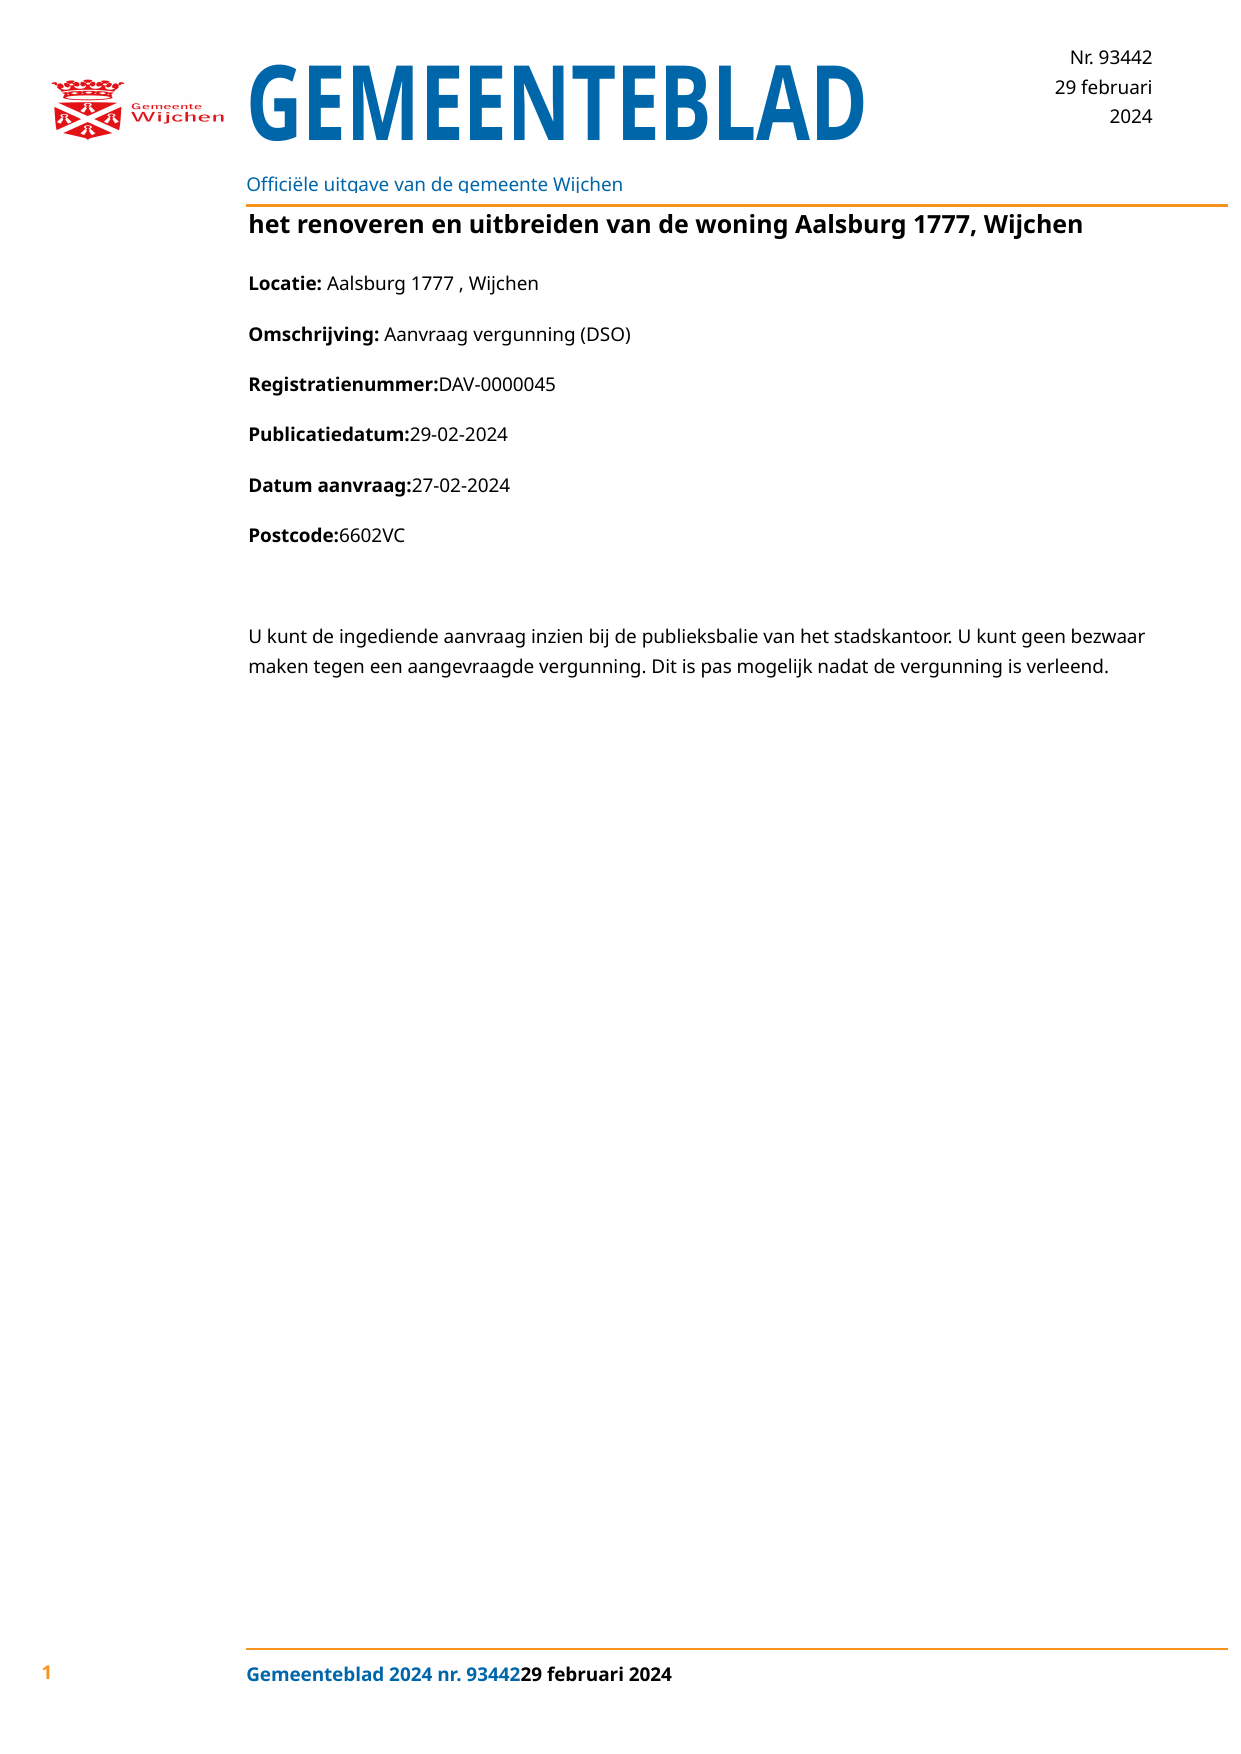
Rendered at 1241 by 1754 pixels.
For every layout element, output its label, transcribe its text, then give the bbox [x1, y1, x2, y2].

text Datum aanvraag:27-02-2024 [248, 472, 1152, 498]
text Publicatiedatum:29-02-2024 [248, 422, 1152, 447]
text U kunt de ingediende aanvraag inzien bij de publieksbalie van het stadskantoor. U kunt geen bezwaar maken tegen een aangevraagde vergunning. Dit is pas mogelijk nadat de vergunning is verleend. [248, 623, 1152, 678]
text het renoveren en uitbreiden van de woning Aalsburg 1777, Wijchen [248, 207, 1152, 241]
text Postcode:6602VC [248, 522, 1152, 548]
text Omschrijving: Aanvraag vergunning (DSO) [248, 321, 1152, 346]
picture [41, 47, 231, 172]
text Registratienummer:DAV-0000045 [248, 371, 1152, 397]
text Locatie: Aalsburg 1777 , Wijchen [248, 270, 1152, 296]
